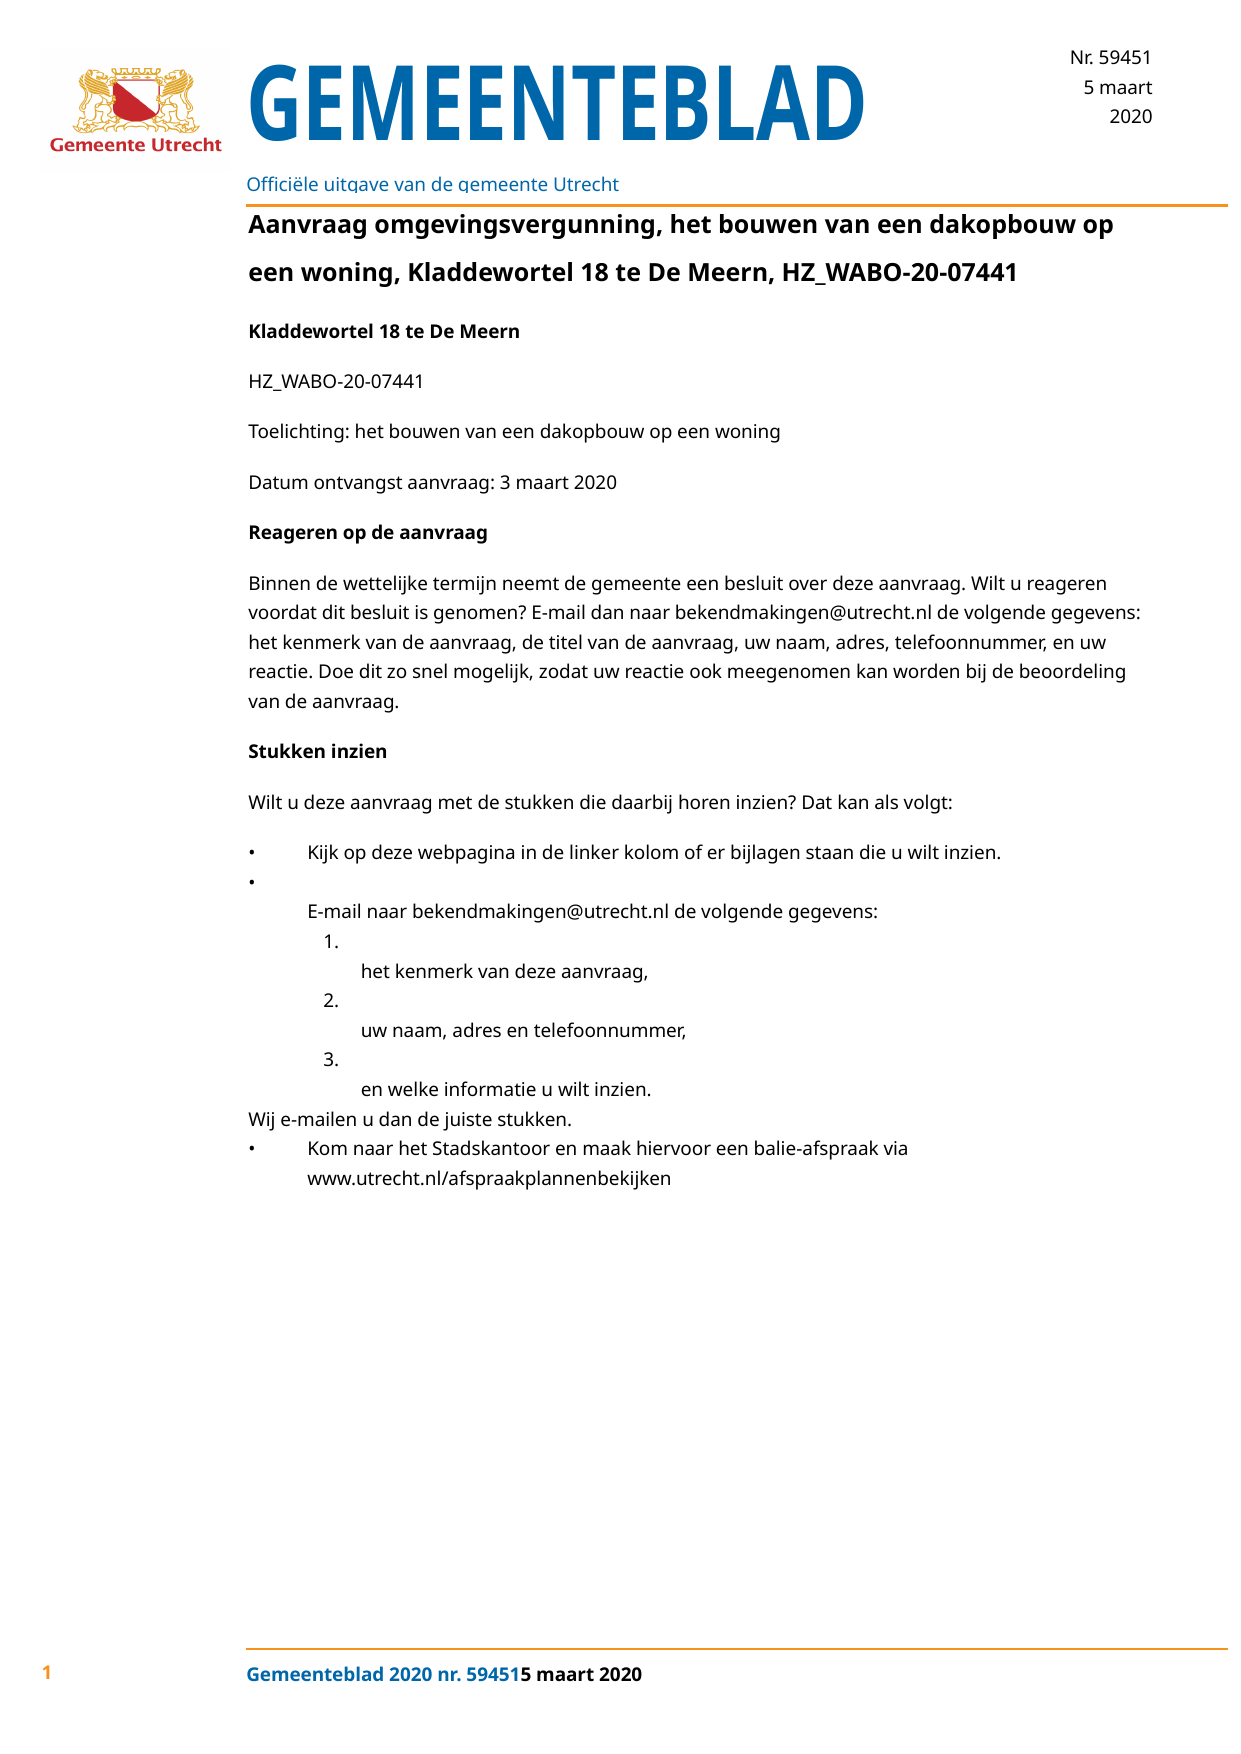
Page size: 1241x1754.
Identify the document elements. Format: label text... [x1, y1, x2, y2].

list het kenmerk van deze aanvraag, [323, 958, 1152, 984]
list Kijk op deze webpagina in de linker kolom of er bijlagen staan die u wilt inzien. [248, 839, 1152, 865]
list Kom naar het Stadskantoor en maak hiervoor een balie-afspraak via www.utrecht.nl/afspraakplannenbekijken [248, 1135, 1152, 1191]
list en welke informatie u wilt inzien. [323, 1076, 1152, 1102]
text Wilt u deze aanvraag met de stukken die daarbij horen inzien? Dat kan als volgt: [248, 789, 1152, 815]
picture [41, 47, 231, 172]
list E-mail naar bekendmakingen@utrecht.nl de volgende gegevens: [248, 899, 1152, 924]
text Toelichting: het bouwen van een dakopbouw op een woning [248, 419, 1152, 444]
text HZ_WABO-20-07441 [248, 368, 1152, 394]
list uw naam, adres en telefoonnummer, [323, 1017, 1152, 1043]
text Binnen de wettelijke termijn neemt de gemeente een besluit over deze aanvraag. Wilt u reageren voordat dit besluit is genomen? E-mail dan naar bekendmakingen@utrecht.nl de volgende gegevens: het kenmerk van de aanvraag, de titel van de aanvraag, uw naam, adres, telefoonnummer, en uw reactie. Doe dit zo snel mogelijk, zodat uw reactie ook meegenomen kan worden bij de beoordeling van de aanvraag. [248, 570, 1152, 714]
text Reageren op de aanvraag [248, 519, 1152, 545]
text Kladdewortel 18 te De Meern [248, 318, 1152, 344]
text Stukken inzien [248, 739, 1152, 764]
text Aanvraag omgevingsvergunning, het bouwen van een dakopbouw op een woning, Kladdewortel 18 te De Meern, HZ_WABO-20-07441 [248, 207, 1152, 288]
text Wij e-mailen u dan de juiste stukken. [248, 1106, 1152, 1132]
text Datum ontvangst aanvraag: 3 maart 2020 [248, 469, 1152, 495]
